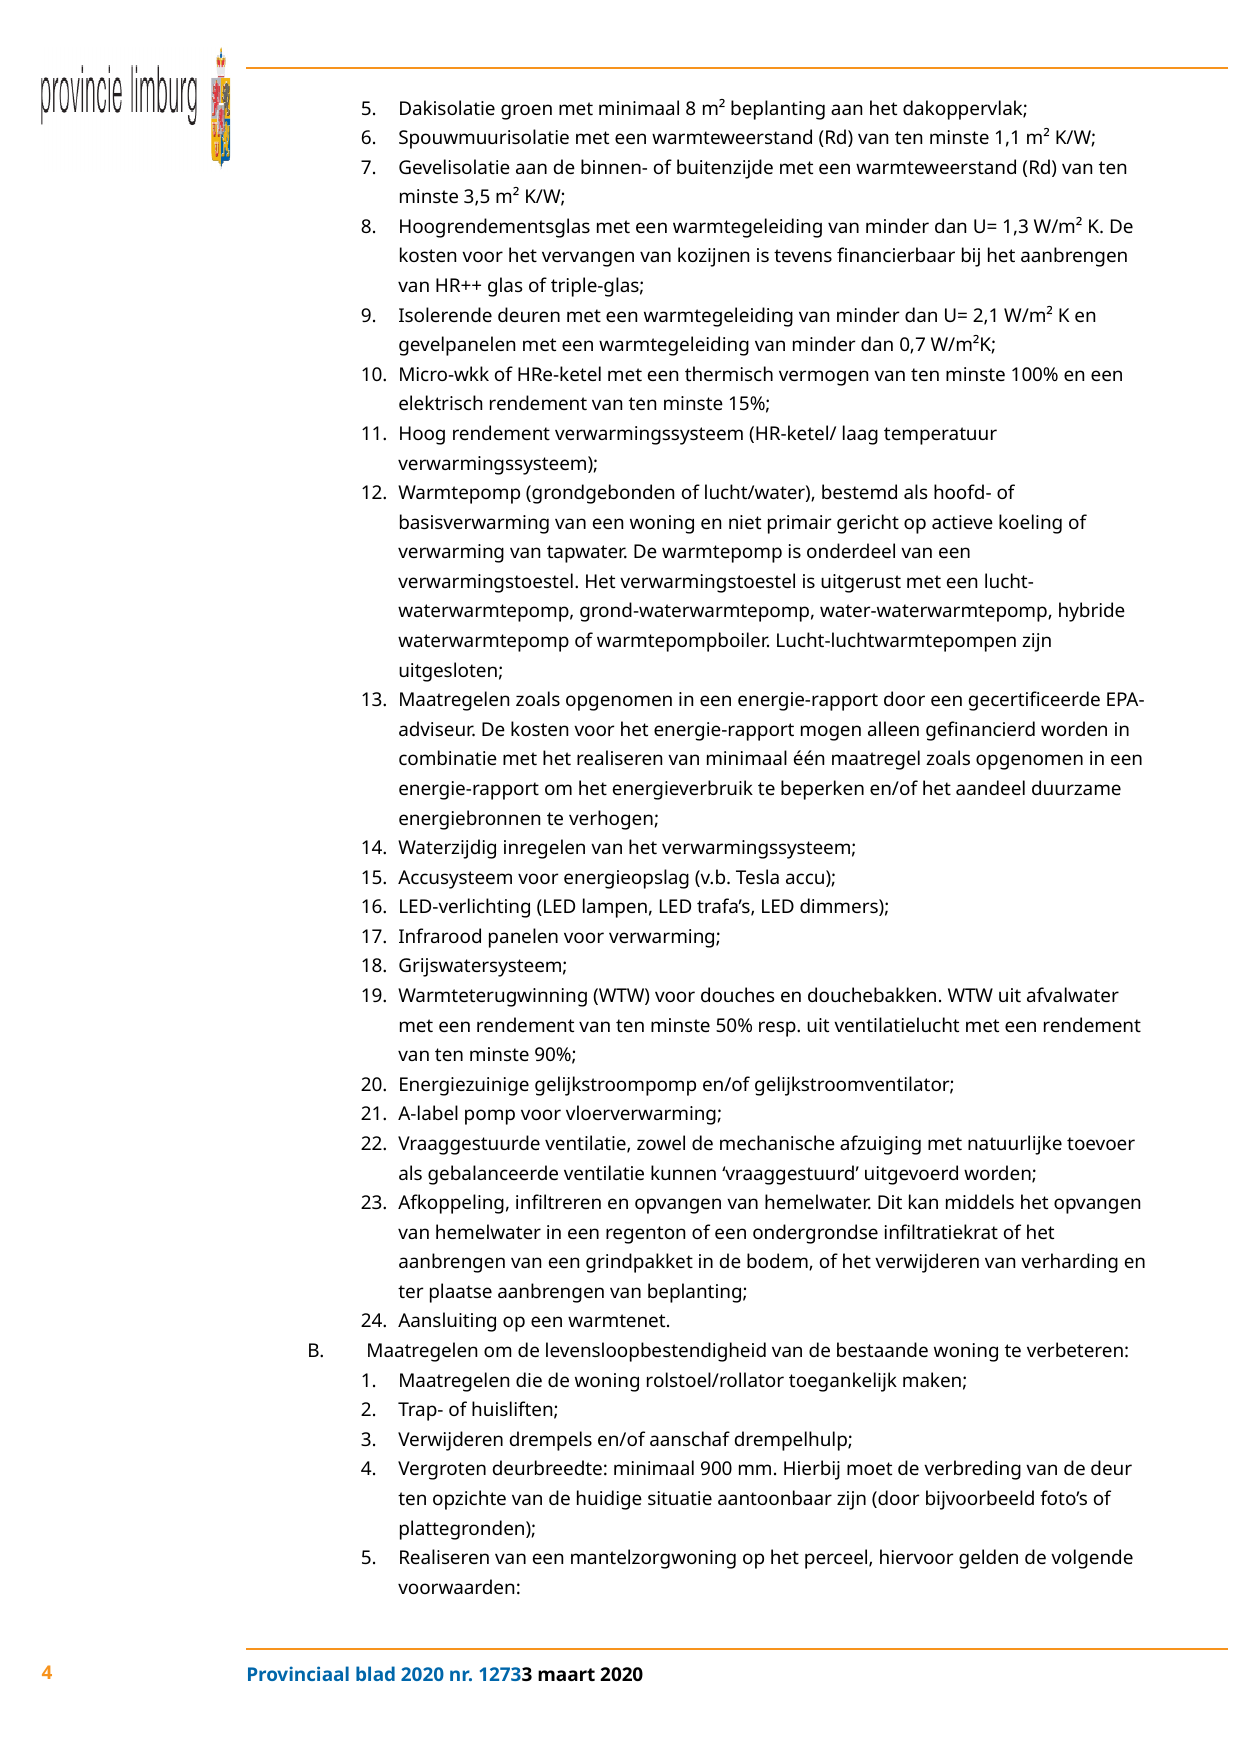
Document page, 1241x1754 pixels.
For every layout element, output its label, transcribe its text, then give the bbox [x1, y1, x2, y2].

list Micro-wkk of HRe-ketel met een thermisch vermogen van ten minste 100% en een elektrisch rendement van ten minste 15%; [361, 361, 1152, 416]
list Warmteterugwinning (WTW) voor douches en douchebakken. WTW uit afvalwater met een rendement van ten minste 50% resp. uit ventilatielucht met een rendement van ten minste 90%; [361, 982, 1152, 1067]
picture [41, 47, 231, 172]
list Aansluiting op een warmtenet. [361, 1308, 1152, 1333]
list Maatregelen die de woning rolstoel/rollator toegankelijk maken; [361, 1367, 1152, 1393]
list Vergroten deurbreedte: minimaal 900 mm. Hierbij moet de verbreding van de deur ten opzichte van de huidige situatie aantoonbaar zijn (door bijvoorbeeld foto’s of plattegronden); [361, 1456, 1152, 1541]
list Vraaggestuurde ventilatie, zowel de mechanische afzuiging met natuurlijke toevoer als gebalanceerde ventilatie kunnen ‘vraaggestuurd’ uitgevoerd worden; [361, 1130, 1152, 1186]
list A-label pomp voor vloerverwarming; [361, 1101, 1152, 1126]
list Verwijderen drempels en/of aanschaf drempelhulp; [361, 1426, 1152, 1452]
list Isolerende deuren met een warmtegeleiding van minder dan U= 2,1 W/m² K en gevelpanelen met een warmtegeleiding van minder dan 0,7 W/m²K; [361, 302, 1152, 357]
list Hoog rendement verwarmingssysteem (HR-ketel/ laag temperatuur verwarmingssysteem); [361, 420, 1152, 476]
list Energiezuinige gelijkstroompomp en/of gelijkstroomventilator; [361, 1071, 1152, 1097]
list Dakisolatie groen met minimaal 8 m² beplanting aan het dakoppervlak; [361, 95, 1152, 121]
list Infrarood panelen voor verwarming; [361, 923, 1152, 949]
list LED-verlichting (LED lampen, LED trafa’s, LED dimmers); [361, 893, 1152, 919]
list Maatregelen zoals opgenomen in een energie-rapport door een gecertificeerde EPA-adviseur. De kosten voor het energie-rapport mogen alleen gefinancierd worden in combinatie met het realiseren van minimaal één maatregel zoals opgenomen in een energie-rapport om het energieverbruik te beperken en/of het aandeel duurzame energiebronnen te verhogen; [361, 686, 1152, 831]
list Afkoppeling, infiltreren en opvangen van hemelwater. Dit kan middels het opvangen van hemelwater in een regenton of een ondergrondse infiltratiekrat of het aanbrengen van een grindpakket in de bodem, of het verwijderen van verharding en ter plaatse aanbrengen van beplanting; [361, 1189, 1152, 1304]
list Gevelisolatie aan de binnen- of buitenzijde met een warmteweerstand (Rd) van ten minste 3,5 m² K/W; [361, 154, 1152, 209]
list Trap- of huisliften; [361, 1396, 1152, 1422]
list Maatregelen om de levensloopbestendigheid van de bestaande woning te verbeteren: [307, 1337, 1152, 1363]
list Spouwmuurisolatie met een warmteweerstand (Rd) van ten minste 1,1 m² K/W; [361, 124, 1152, 150]
list Grijswatersysteem; [361, 953, 1152, 978]
list Warmtepomp (grondgebonden of lucht/water), bestemd als hoofd- of basisverwarming van een woning en niet primair gericht op actieve koeling of verwarming van tapwater. De warmtepomp is onderdeel van een verwarmingstoestel. Het verwarmingstoestel is uitgerust met een lucht-waterwarmtepomp, grond-waterwarmtepomp, water-waterwarmtepomp, hybride waterwarmtepomp of warmtepompboiler. Lucht-luchtwarmtepompen zijn uitgesloten; [361, 479, 1152, 683]
list Waterzijdig inregelen van het verwarmingssysteem; [361, 834, 1152, 860]
list Hoogrendementsglas met een warmtegeleiding van minder dan U= 1,3 W/m² K. De kosten voor het vervangen van kozijnen is tevens financierbaar bij het aanbrengen van HR++ glas of triple-glas; [361, 213, 1152, 298]
list Accusysteem voor energieopslag (v.b. Tesla accu); [361, 864, 1152, 890]
list Realiseren van een mantelzorgwoning op het perceel, hiervoor gelden de volgende voorwaarden: [361, 1544, 1152, 1600]
